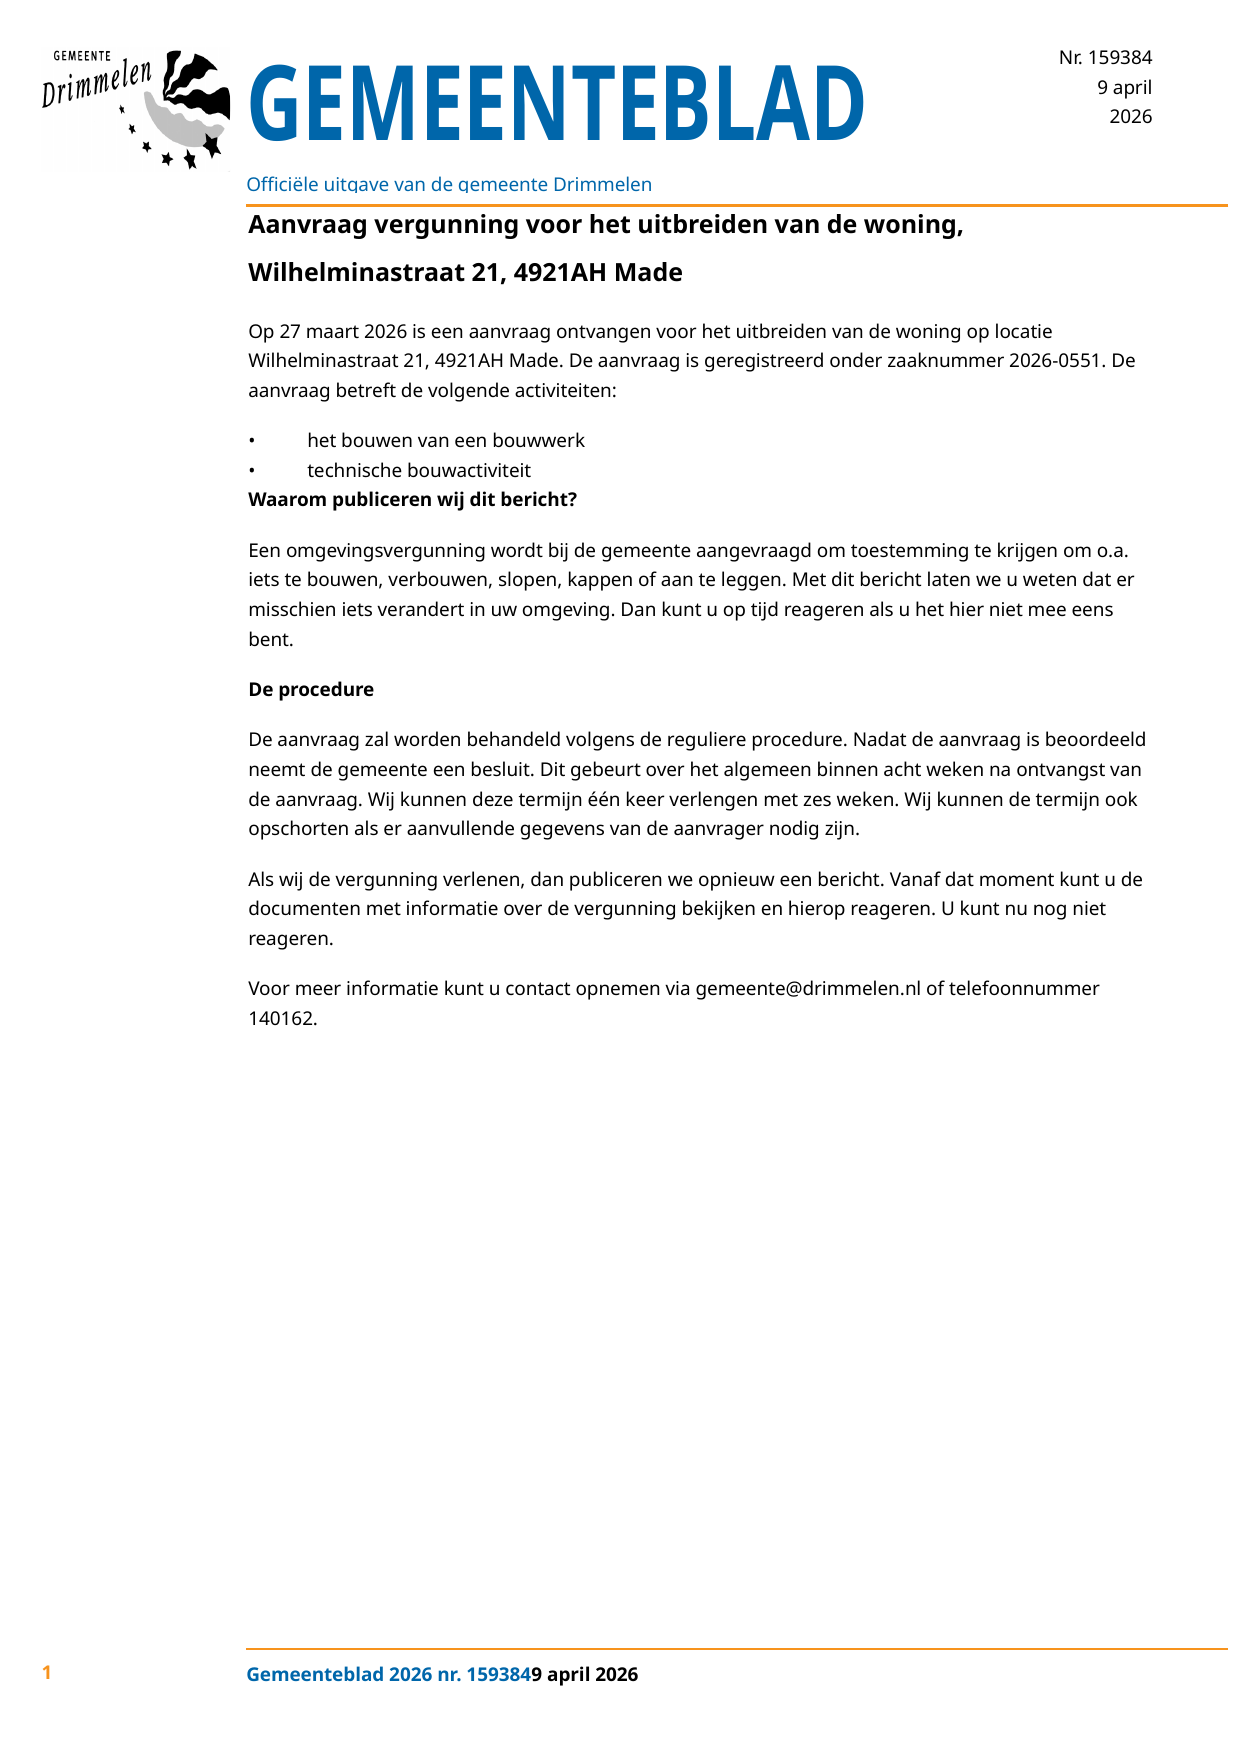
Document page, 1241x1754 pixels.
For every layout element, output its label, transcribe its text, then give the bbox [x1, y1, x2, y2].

text De procedure [248, 676, 1152, 702]
text Aanvraag vergunning voor het uitbreiden van de woning, Wilhelminastraat 21, 4921AH Made [248, 207, 1152, 288]
list het bouwen van een bouwwerk [248, 427, 1152, 453]
text Voor meer informatie kunt u contact opnemen via gemeente@drimmelen.nl of telefoonnummer 140162. [248, 975, 1152, 1031]
text Waarom publiceren wij dit bericht? [248, 487, 1152, 512]
list technische bouwactiviteit [248, 457, 1152, 483]
text Op 27 maart 2026 is een aanvraag ontvangen voor het uitbreiden van de woning op locatie Wilhelminastraat 21, 4921AH Made. De aanvraag is geregistreerd onder zaaknummer 2026-0551. De aanvraag betreft de volgende activiteiten: [248, 318, 1152, 403]
text Als wij de vergunning verlenen, dan publiceren we opnieuw een bericht. Vanaf dat moment kunt u de documenten met informatie over de vergunning bekijken en hierop reageren. U kunt nu nog niet reageren. [248, 866, 1152, 951]
text De aanvraag zal worden behandeld volgens de reguliere procedure. Nadat de aanvraag is beoordeeld neemt de gemeente een besluit. Dit gebeurt over het algemeen binnen acht weken na ontvangst van de aanvraag. Wij kunnen deze termijn één keer verlengen met zes weken. Wij kunnen de termijn ook opschorten als er aanvullende gegevens van de aanvrager nodig zijn. [248, 727, 1152, 841]
picture [41, 47, 231, 172]
text Een omgevingsvergunning wordt bij de gemeente aangevraagd om toestemming te krijgen om o.a. iets te bouwen, verbouwen, slopen, kappen of aan te leggen. Met dit bericht laten we u weten dat er misschien iets verandert in uw omgeving. Dan kunt u op tijd reageren als u het hier niet mee eens bent. [248, 537, 1152, 652]
